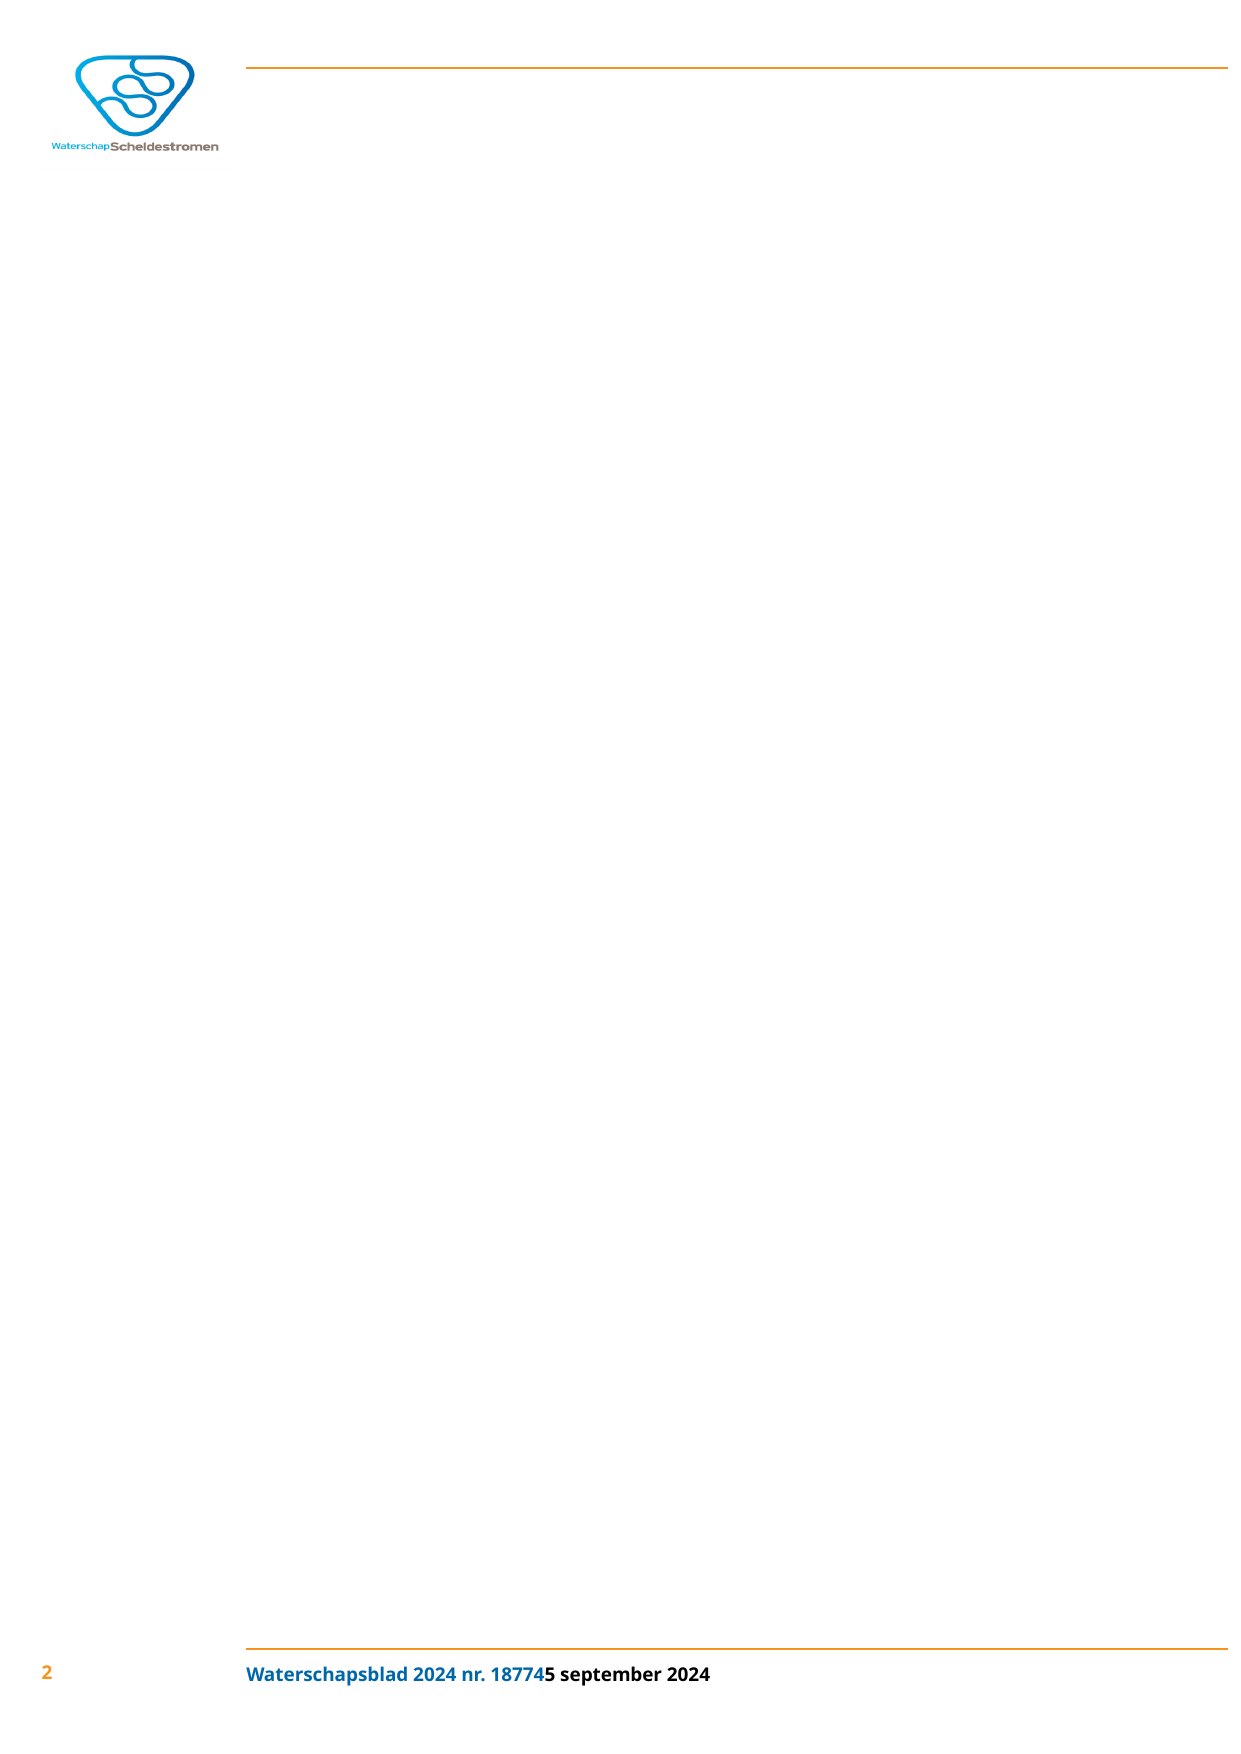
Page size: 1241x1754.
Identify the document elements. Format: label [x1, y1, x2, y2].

picture [41, 47, 231, 172]
